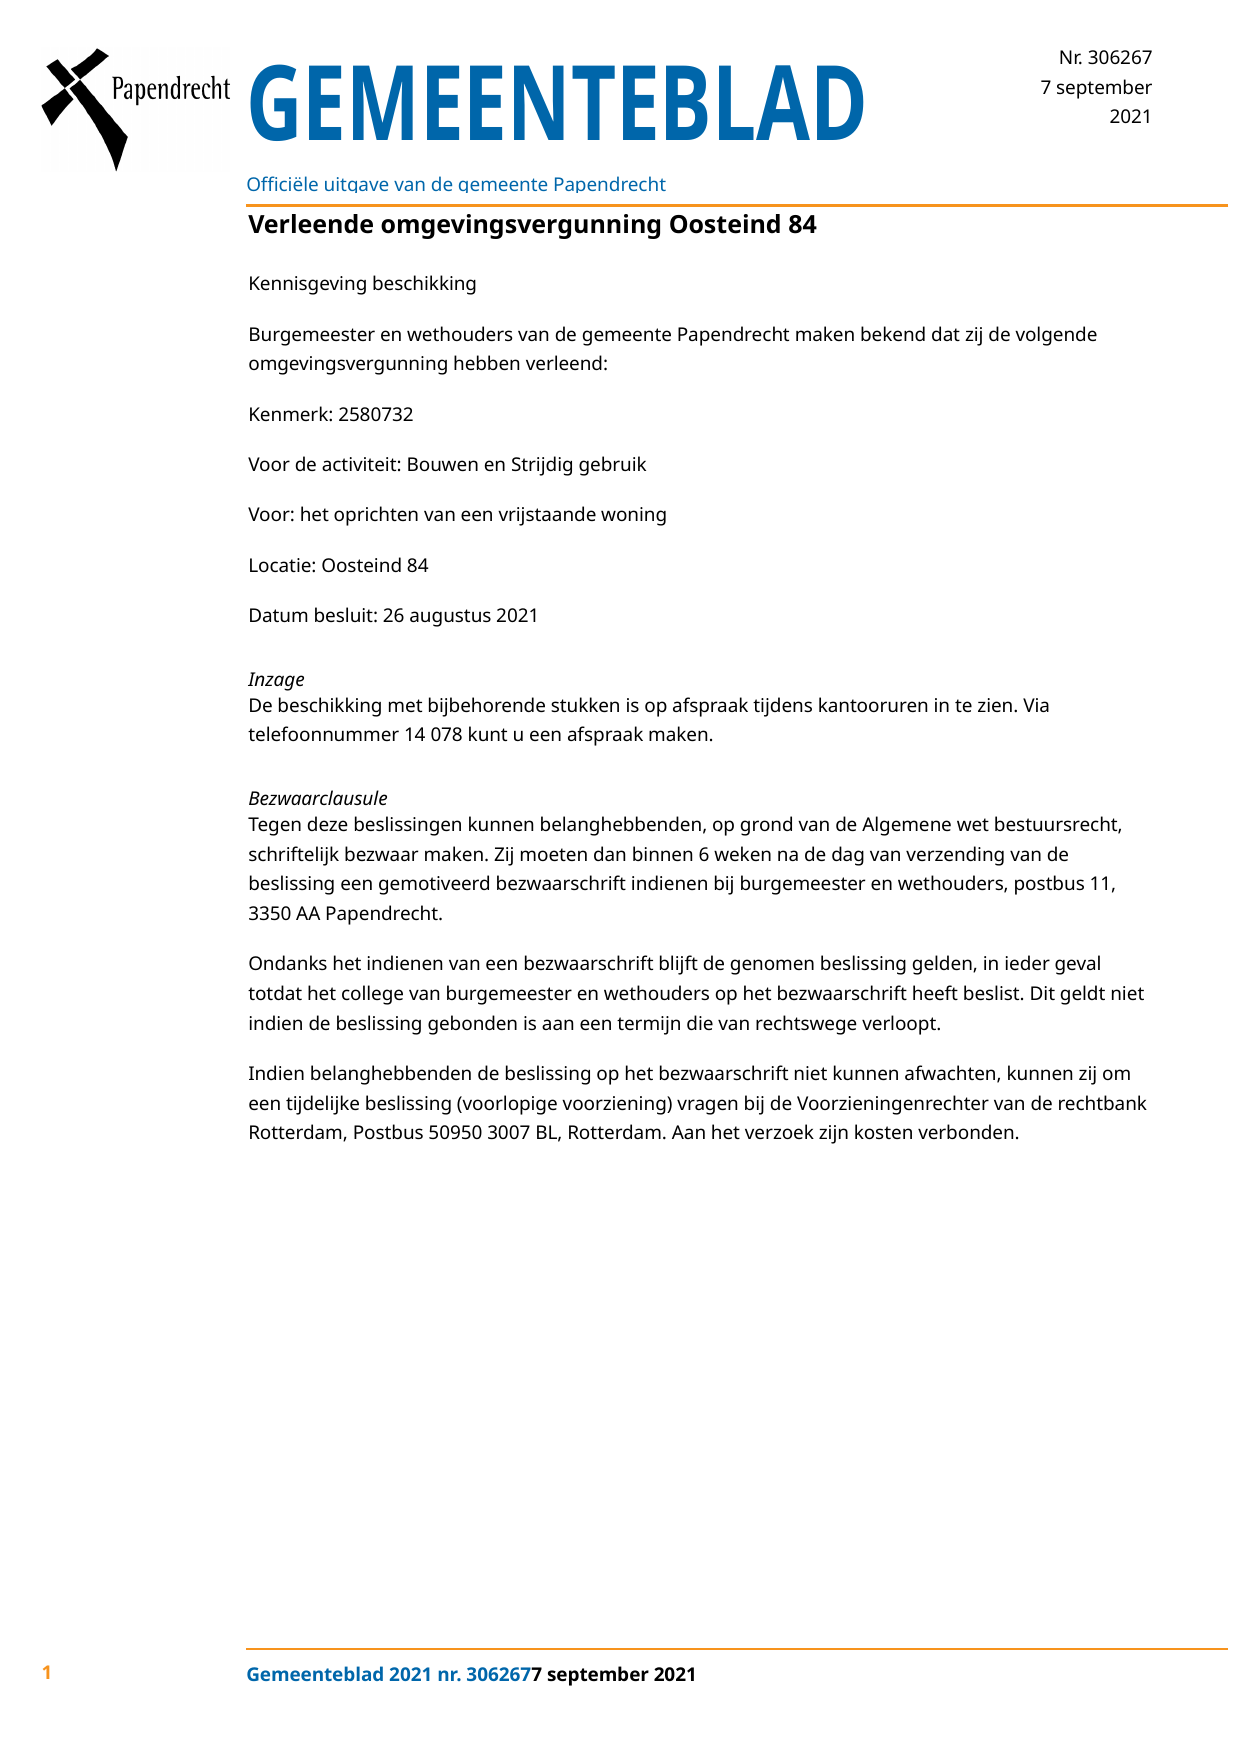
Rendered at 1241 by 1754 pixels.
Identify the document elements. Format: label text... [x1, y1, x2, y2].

text Kennisgeving beschikking [248, 270, 1152, 296]
text Bezwaarclausule [248, 786, 1152, 811]
text Ondanks het indienen van een bezwaarschrift blijft de genomen beslissing gelden, in ieder geval totdat het college van burgemeester en wethouders op het bezwaarschrift heeft beslist. Dit geldt niet indien de beslissing gebonden is aan een termijn die van rechtswege verloopt. [248, 951, 1152, 1035]
text Inzage [248, 666, 1152, 692]
text Locatie: Oosteind 84 [248, 552, 1152, 578]
picture [41, 47, 231, 172]
text Kenmerk: 2580732 [248, 401, 1152, 426]
text Voor de activiteit: Bouwen en Strijdig gebruik [248, 451, 1152, 477]
text Indien belanghebbenden de beslissing op het bezwaarschrift niet kunnen afwachten, kunnen zij om een tijdelijke beslissing (voorlopige voorziening) vragen bij de Voorzieningenrechter van de rechtbank Rotterdam, Postbus 50950 3007 BL, Rotterdam. Aan het verzoek zijn kosten verbonden. [248, 1060, 1152, 1145]
text Voor: het oprichten van een vrijstaande woning [248, 502, 1152, 527]
text Tegen deze beslissingen kunnen belanghebbenden, op grond van de Algemene wet bestuursrecht, schriftelijk bezwaar maken. Zij moeten dan binnen 6 weken na de dag van verzending van de beslissing een gemotiveerd bezwaarschrift indienen bij burgemeester en wethouders, postbus 11, 3350 AA Papendrecht. [248, 811, 1152, 926]
text Verleende omgevingsvergunning Oosteind 84 [248, 207, 1152, 241]
text De beschikking met bijbehorende stukken is op afspraak tijdens kantooruren in te zien. Via telefoonnummer 14 078 kunt u een afspraak maken. [248, 692, 1152, 747]
text Datum besluit: 26 augustus 2021 [248, 602, 1152, 628]
text Burgemeester en wethouders van de gemeente Papendrecht maken bekend dat zij de volgende omgevingsvergunning hebben verleend: [248, 321, 1152, 376]
